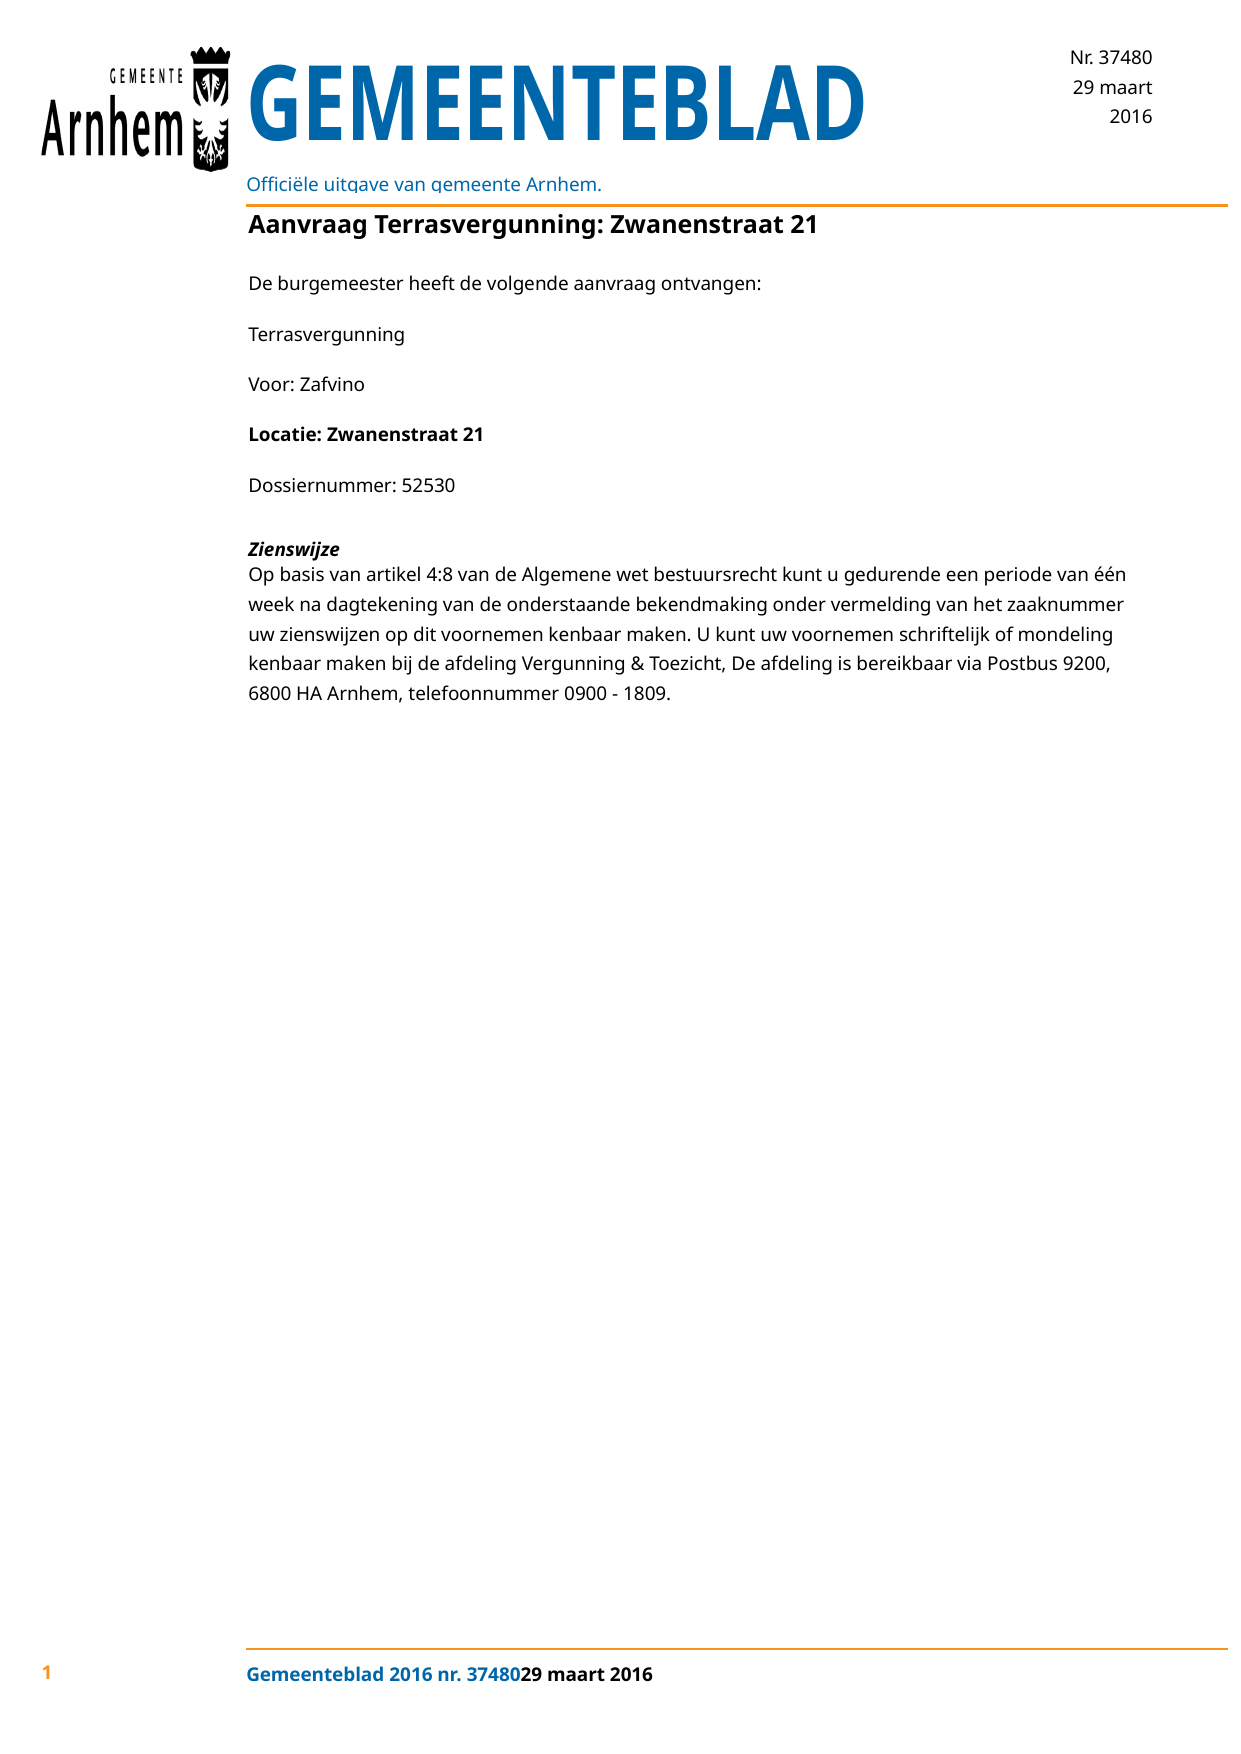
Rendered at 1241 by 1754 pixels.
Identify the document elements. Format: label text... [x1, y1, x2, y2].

text Aanvraag Terrasvergunning: Zwanenstraat 21 [248, 207, 1152, 241]
text Terrasvergunning [248, 321, 1152, 346]
text Op basis van artikel 4:8 van de Algemene wet bestuursrecht kunt u gedurende een periode van één week na dagtekening van de onderstaande bekendmaking onder vermelding van het zaaknummer uw zienswijzen op dit voornemen kenbaar maken. U kunt uw voornemen schriftelijk of mondeling kenbaar maken bij de afdeling Vergunning & Toezicht, De afdeling is bereikbaar via Postbus 9200, 6800 HA Arnhem, telefoonnummer 0900 - 1809. [248, 562, 1152, 706]
text Dossiernummer: 52530 [248, 472, 1152, 498]
text Zienswijze [248, 536, 1152, 562]
picture [41, 47, 231, 172]
text Voor: Zafvino [248, 371, 1152, 397]
text Locatie: Zwanenstraat 21 [248, 422, 1152, 447]
text De burgemeester heeft de volgende aanvraag ontvangen: [248, 270, 1152, 296]
